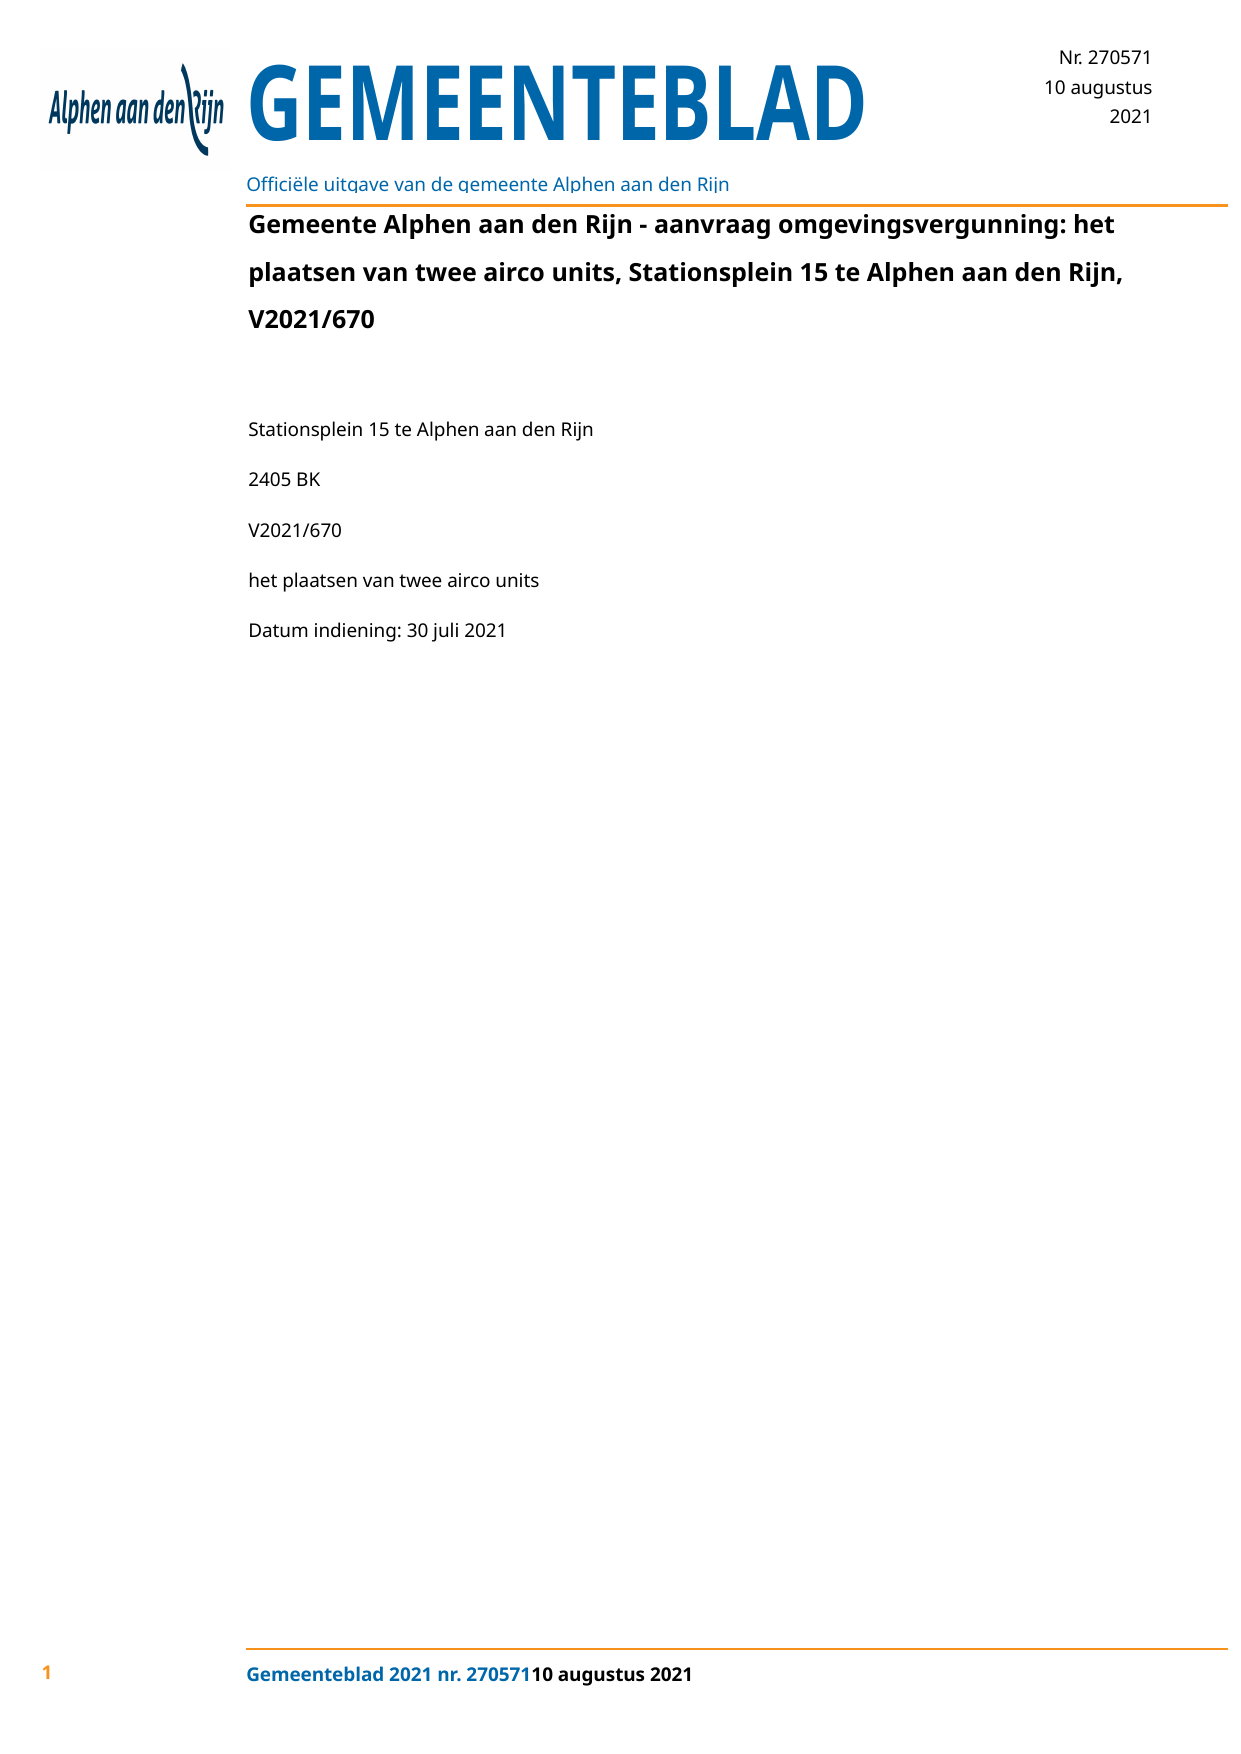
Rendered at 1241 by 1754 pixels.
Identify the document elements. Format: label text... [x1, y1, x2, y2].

text Datum indiening: 30 juli 2021 [248, 618, 1152, 643]
picture [41, 47, 231, 172]
text Gemeente Alphen aan den Rijn - aanvraag omgevingsvergunning: het plaatsen van twee airco units, Stationsplein 15 te Alphen aan den Rijn, V2021/670 [248, 207, 1152, 336]
text V2021/670 [248, 517, 1152, 542]
text 2405 BK [248, 466, 1152, 492]
text het plaatsen van twee airco units [248, 567, 1152, 593]
text Stationsplein 15 te Alphen aan den Rijn [248, 416, 1152, 442]
